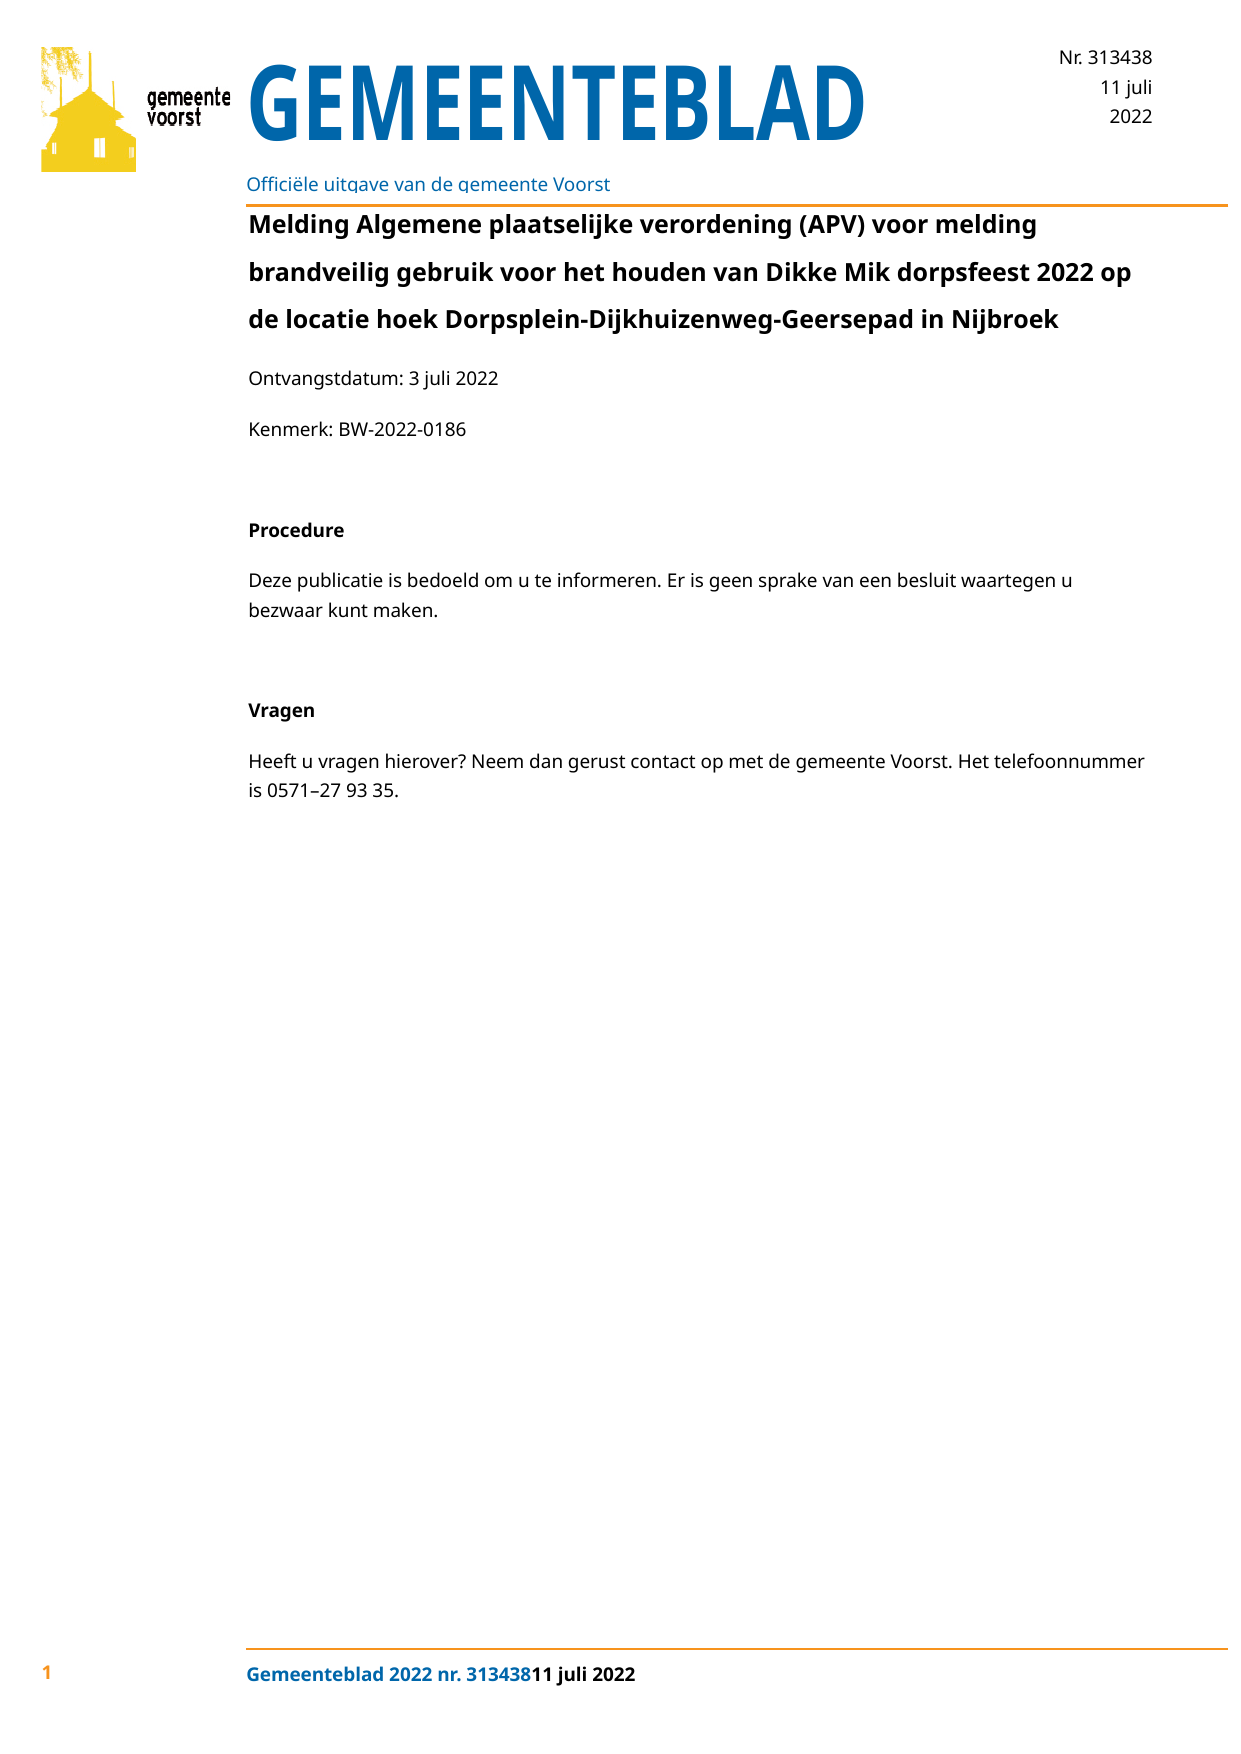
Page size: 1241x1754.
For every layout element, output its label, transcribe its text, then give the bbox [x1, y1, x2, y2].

text Deze publicatie is bedoeld om u te informeren. Er is geen sprake van een besluit waartegen u bezwaar kunt maken. [248, 567, 1152, 622]
text Heeft u vragen hierover? Neem dan gerust contact op met de gemeente Voorst. Het telefoonnummer is 0571–27 93 35. [248, 748, 1152, 803]
text Procedure [248, 517, 1152, 542]
picture [41, 47, 231, 172]
text Ontvangstdatum: 3 juli 2022 [248, 366, 1152, 391]
text Vragen [248, 698, 1152, 723]
text Kenmerk: BW-2022-0186 [248, 416, 1152, 442]
text Melding Algemene plaatselijke verordening (APV) voor melding brandveilig gebruik voor het houden van Dikke Mik dorpsfeest 2022 op de locatie hoek Dorpsplein-Dijkhuizenweg-Geersepad in Nijbroek [248, 207, 1152, 336]
